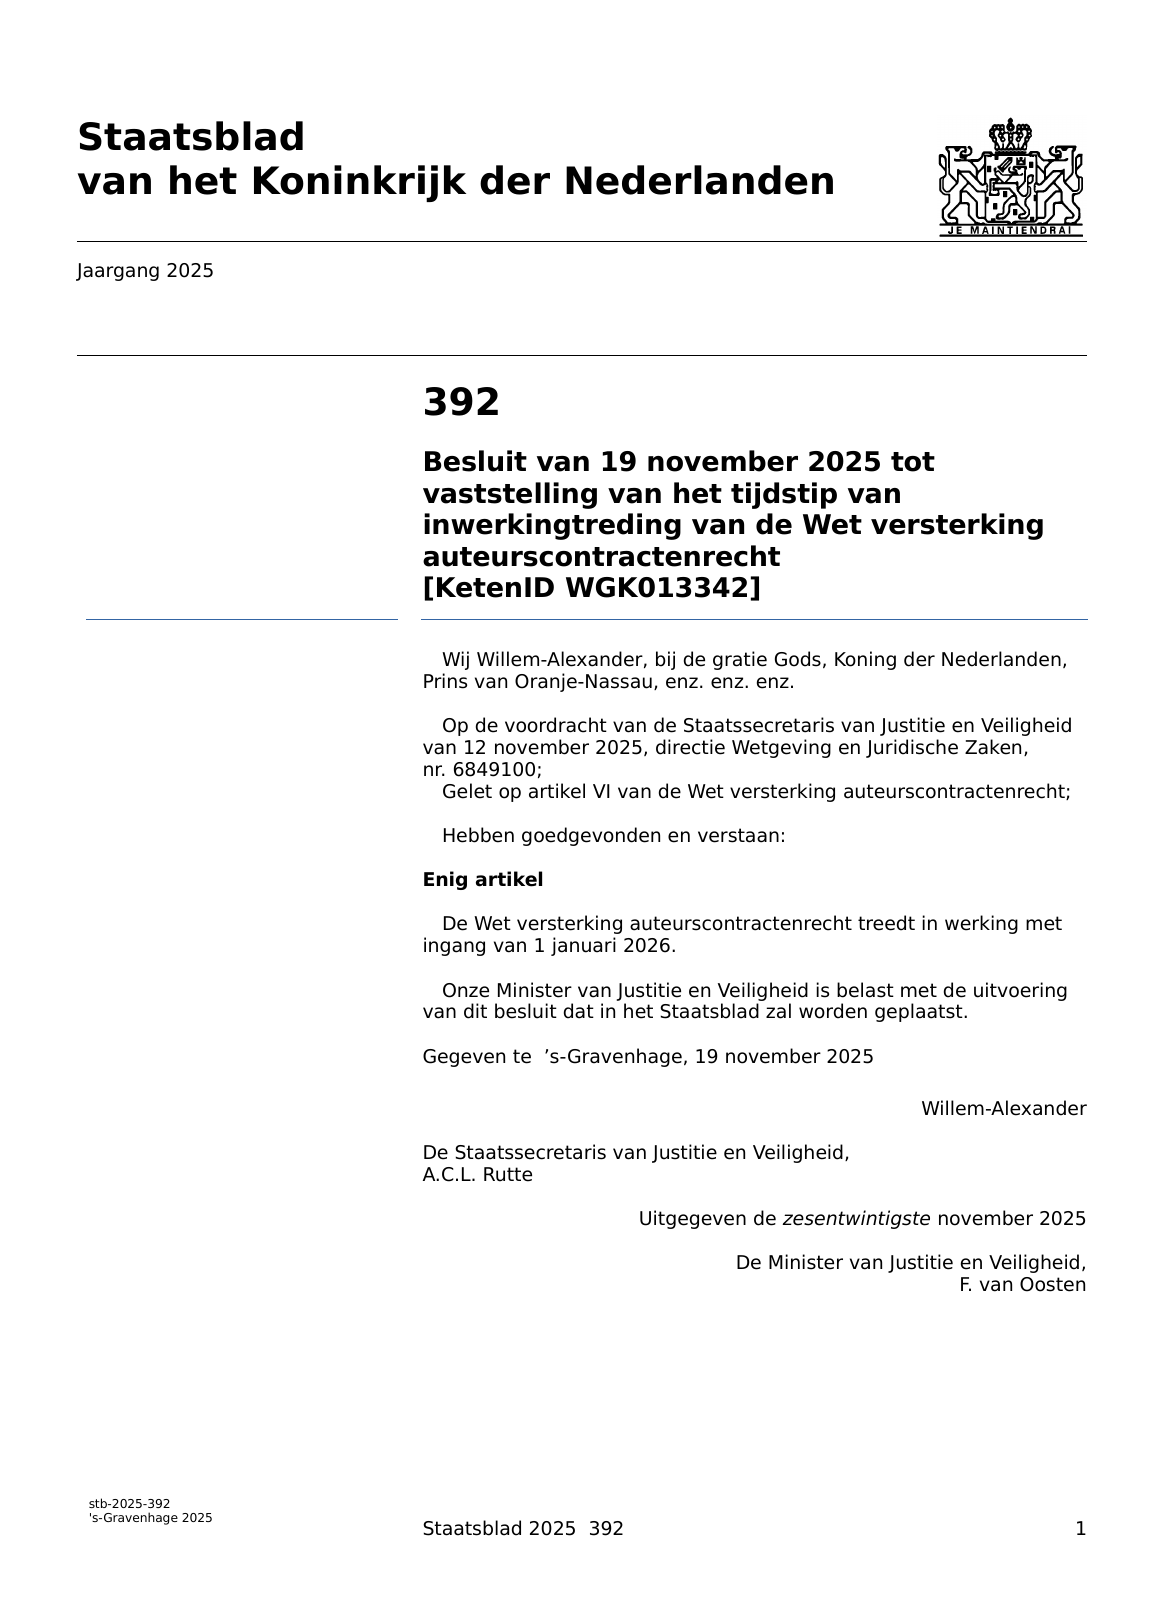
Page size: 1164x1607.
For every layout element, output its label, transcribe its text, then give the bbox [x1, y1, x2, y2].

picture [936, 115, 1087, 240]
text De Staatssecretaris van Justitie en Veiligheid, A.C.L. Rutte [422, 1142, 1087, 1186]
text De Wet versterking auteurscontractenrecht treedt in werking met ingang van 1 januari 2026. [422, 913, 1087, 957]
text Besluit van 19 november 2025 tot vaststelling van het tijdstip van inwerkingtreding van de Wet versterking auteurscontractenrecht [KetenID WGK013342] [422, 447, 1087, 604]
text Uitgegeven de zesentwintigste november 2025 [422, 1208, 1087, 1230]
text Willem-Alexander [422, 1098, 1087, 1119]
table_header Staatsblad van het Koninkrijk der Nederlanden [77, 100, 886, 241]
text stb-2025-392 [88, 1497, 323, 1511]
text Gegeven te ’s-Gravenhage, 19 november 2025 [422, 1046, 1087, 1068]
text Wij Willem-Alexander, bij de gratie Gods, Koning der Nederlanden, Prins van Oranje-Nassau, enz. enz. enz. [422, 649, 1087, 693]
subtitle 392 [422, 381, 1087, 424]
text 's-Gravenhage 2025 [88, 1511, 323, 1525]
text Onze Minister van Justitie en Veiligheid is belast met de uitvoering van dit besluit dat in het Staatsblad zal worden geplaatst. [422, 979, 1087, 1023]
text De Minister van Justitie en Veiligheid, F. van Oosten [422, 1252, 1087, 1296]
text Hebben goedgevonden en verstaan: [422, 825, 1087, 847]
subtitle Enig artikel [422, 869, 1087, 891]
text Op de voordracht van de Staatssecretaris van Justitie en Veiligheid van 12 november 2025, directie Wetgeving en Juridische Zaken, nr. 6849100; [422, 715, 1087, 781]
table_cell Jaargang 2025 [77, 242, 1087, 355]
table_header [886, 100, 1087, 241]
text Gelet op artikel VI van de Wet versterking auteurscontractenrecht; [422, 781, 1087, 803]
